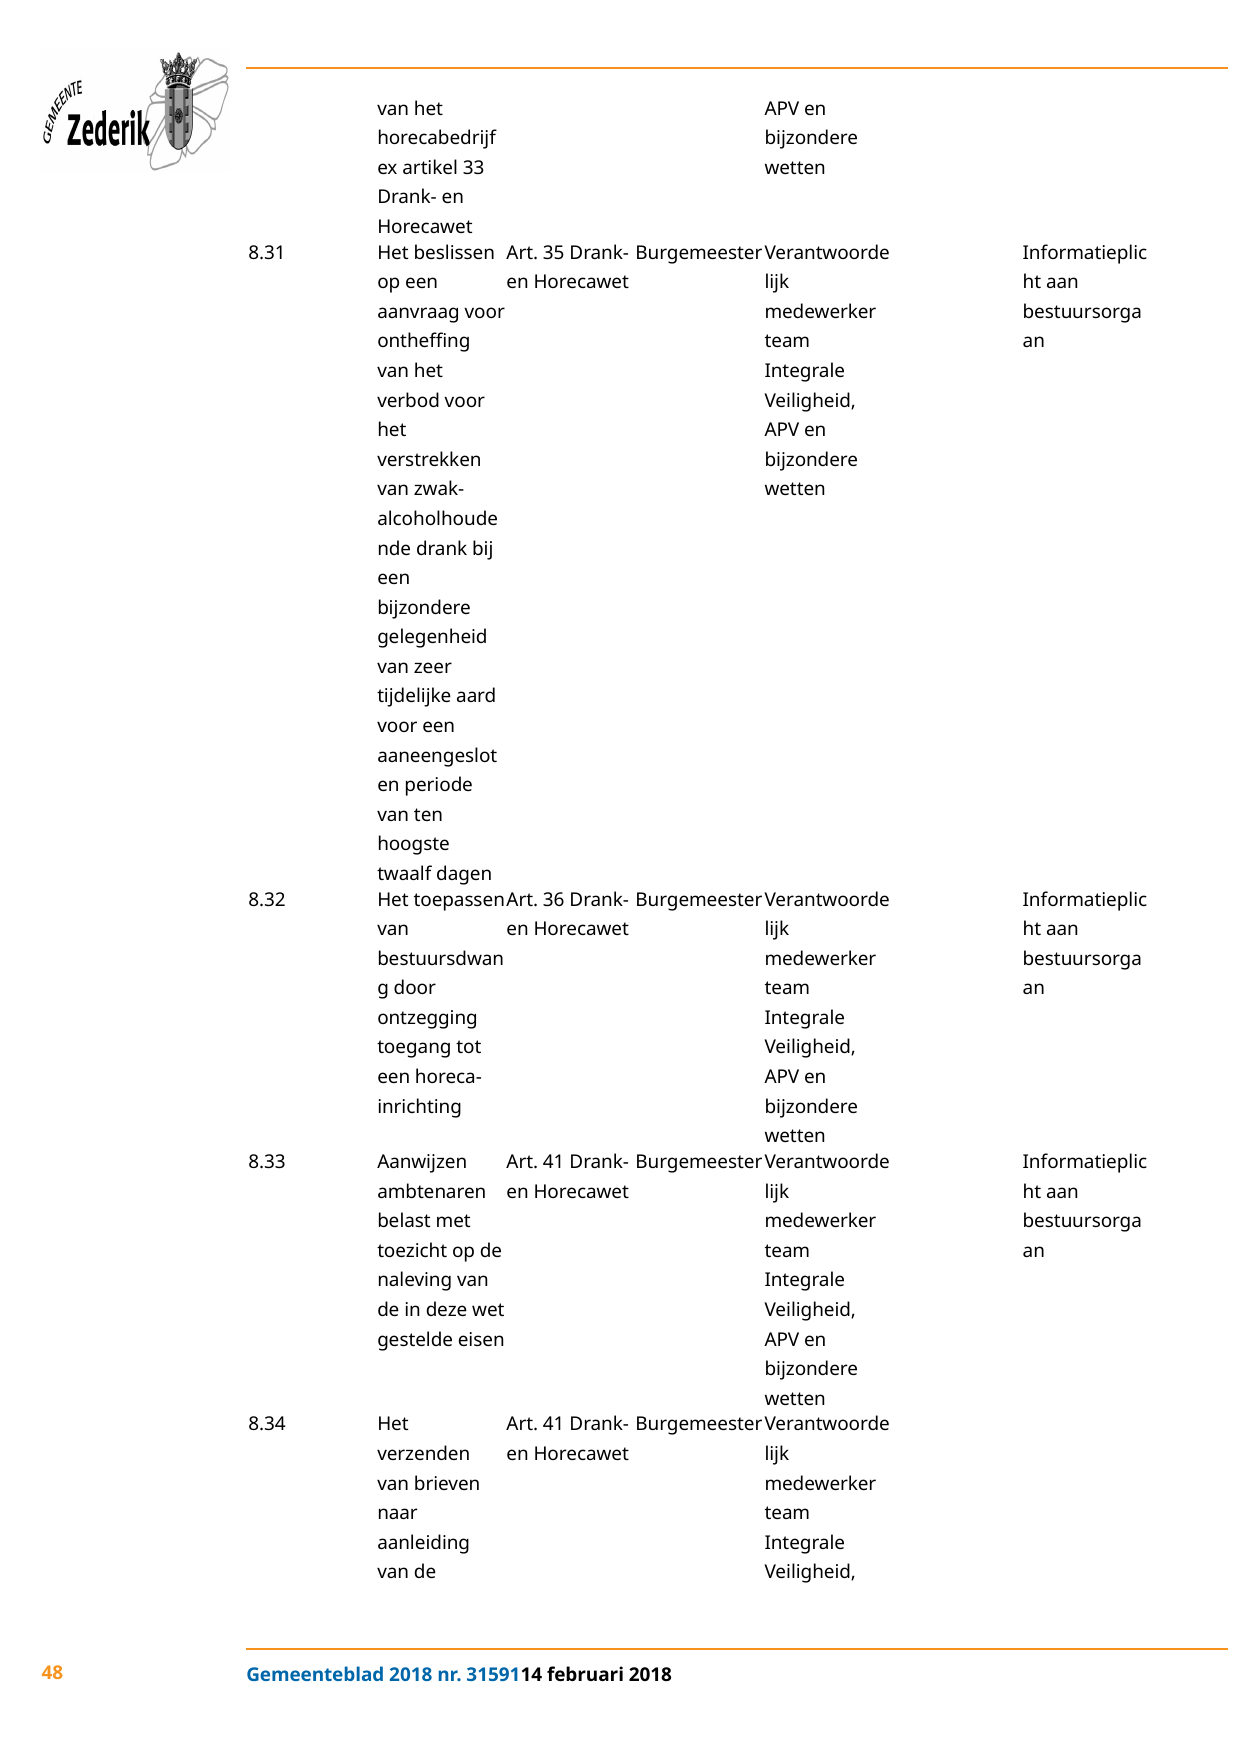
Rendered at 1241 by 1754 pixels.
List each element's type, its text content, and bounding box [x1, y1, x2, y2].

table_cell Verantwoordelijk medewerker team Integrale Veiligheid, APV en bijzondere wetten [764, 1148, 893, 1411]
table_cell van het horecabedrijf ex artikel 33 Drank- en Horecawet [377, 95, 506, 239]
table_cell Verantwoordelijk medewerker team Integrale Veiligheid, APV en bijzondere wetten [764, 886, 893, 1148]
table_cell 8.32 [248, 886, 377, 1148]
table_cell 8.34 [248, 1411, 377, 1584]
table_cell Art. 35 Drank- en Horecawet [506, 239, 635, 886]
table_cell Burgemeester [635, 1411, 764, 1584]
table_cell Burgemeester [635, 239, 764, 886]
table_cell [894, 1411, 1022, 1584]
table_cell [894, 95, 1022, 239]
table_cell [894, 1148, 1022, 1411]
table_cell Informatieplicht aan bestuursorgaan [1023, 1148, 1152, 1411]
table_cell [894, 239, 1022, 886]
table_cell Art. 41 Drank- en Horecawet [506, 1411, 635, 1584]
table_cell [506, 95, 635, 239]
table_cell Burgemeester [635, 886, 764, 1148]
table_cell Burgemeester [635, 1148, 764, 1411]
table_cell 8.31 [248, 239, 377, 886]
table_cell [1023, 95, 1152, 239]
table_cell Informatieplicht aan bestuursorgaan [1023, 886, 1152, 1148]
table_cell Aanwijzen ambtenaren belast met toezicht op de naleving van de in deze wet gestelde eisen [377, 1148, 506, 1411]
table_cell Verantwoordelijk medewerker team Integrale Veiligheid, APV en bijzondere wetten [764, 239, 893, 886]
table_cell APV en bijzondere wetten [764, 95, 893, 239]
table_cell 8.33 [248, 1148, 377, 1411]
table_cell Art. 41 Drank- en Horecawet [506, 1148, 635, 1411]
table_cell [635, 95, 764, 239]
table_cell Informatieplicht aan bestuursorgaan [1023, 239, 1152, 886]
table_cell Het verzenden van brieven naar aanleiding van de [377, 1411, 506, 1584]
table_cell [1023, 1411, 1152, 1584]
picture [41, 47, 231, 172]
table_cell Het beslissen op een aanvraag voor ontheffing van het verbod voor het verstrekken van zwak-alcoholhoudende drank bij een bijzondere gelegenheid van zeer tijdelijke aard voor een aaneengesloten periode van ten hoogste twaalf dagen [377, 239, 506, 886]
table_cell Het toepassen van bestuursdwang door ontzegging toegang tot een horeca-inrichting [377, 886, 506, 1148]
table_cell [894, 886, 1022, 1148]
table_cell Verantwoordelijk medewerker team Integrale Veiligheid, [764, 1411, 893, 1584]
table_cell Art. 36 Drank- en Horecawet [506, 886, 635, 1148]
table_cell [248, 95, 377, 239]
